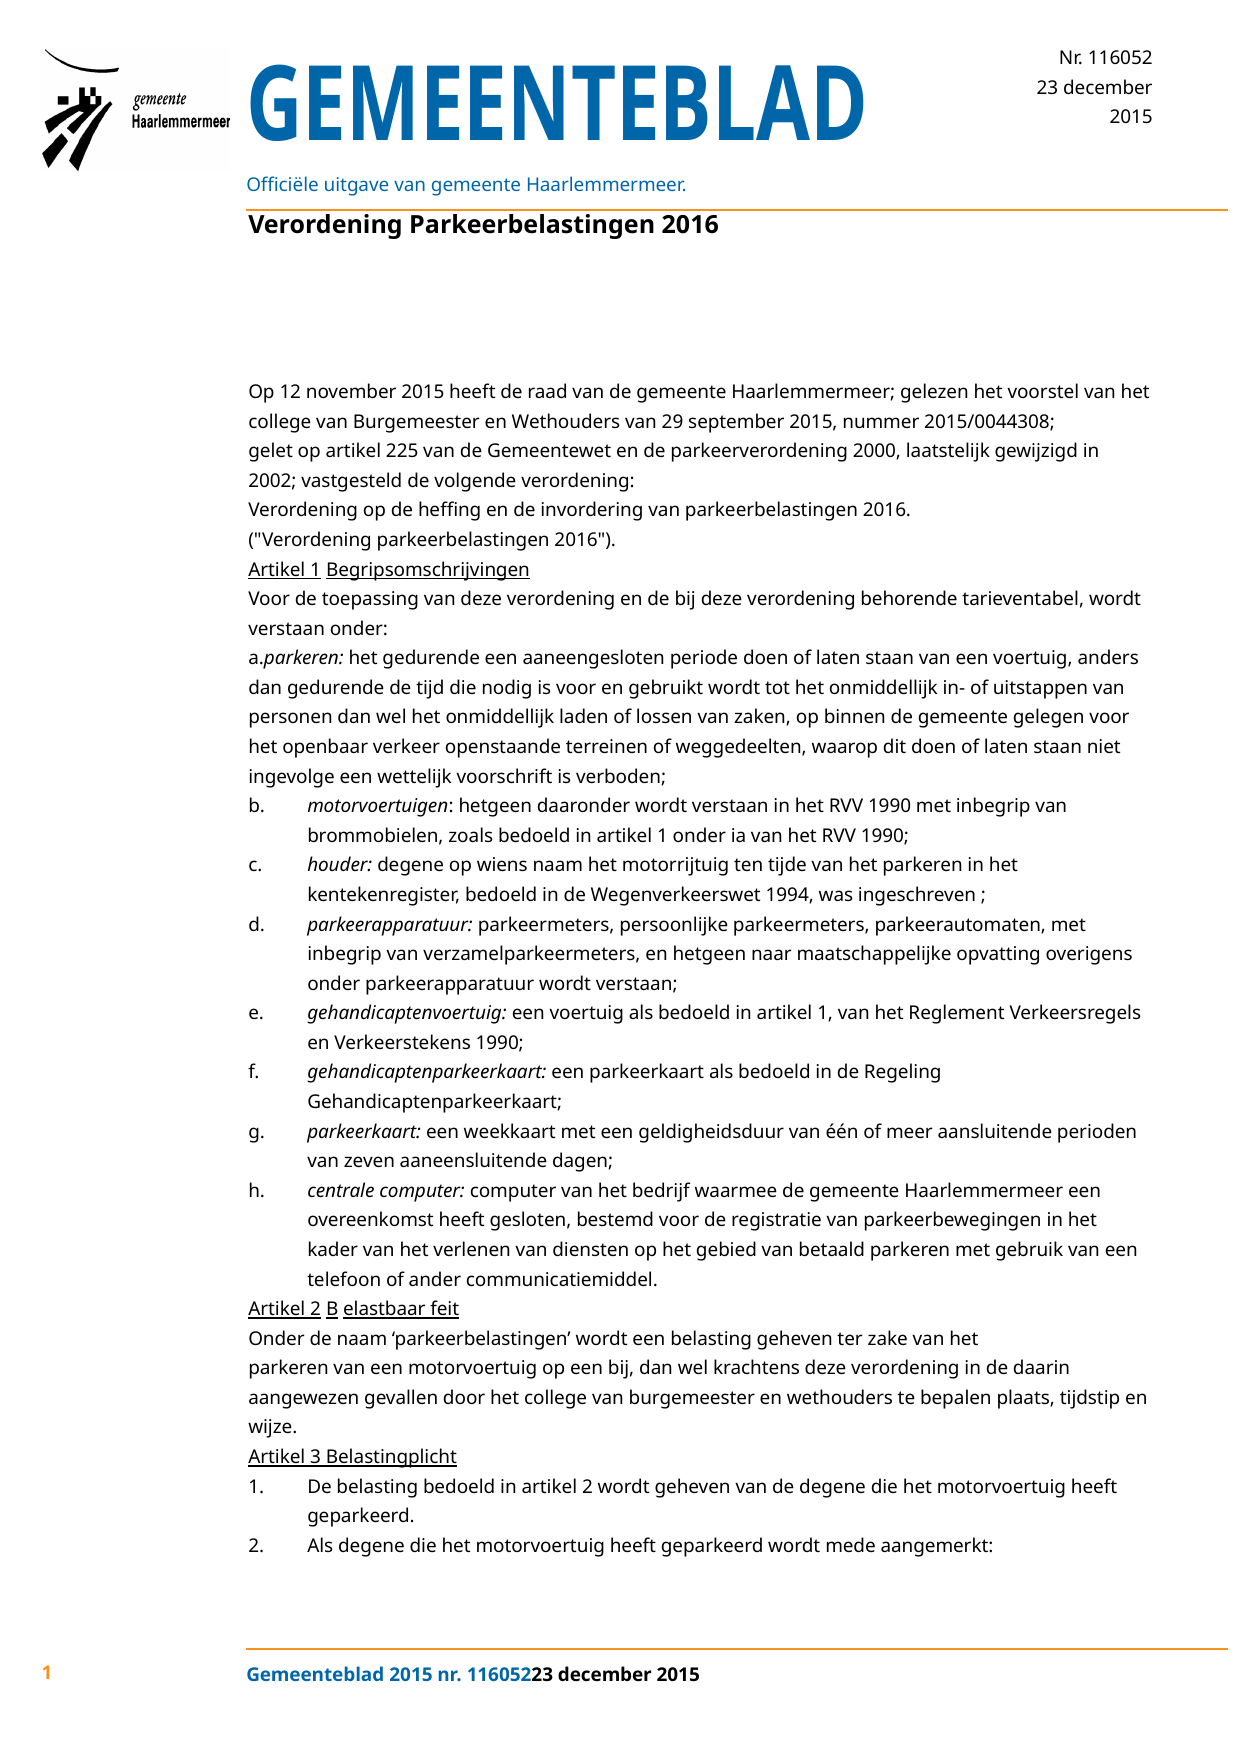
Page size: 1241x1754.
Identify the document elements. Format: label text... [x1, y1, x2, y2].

list centrale computer: computer van het bedrijf waarmee de gemeente Haarlemmermeer een overeenkomst heeft gesloten, bestemd voor de registratie van parkeerbewegingen in het kader van het verlenen van diensten op het gebied van betaald parkeren met gebruik van een telefoon of ander communicatiemiddel. [248, 1177, 1152, 1291]
text Artikel 1 Begripsomschrijvingen [248, 556, 1152, 581]
list houder: degene op wiens naam het motorrijtuig ten tijde van het parkeren in het kentekenregister, bedoeld in de Wegenverkeerswet 1994, was ingeschreven ; [248, 852, 1152, 907]
text Voor de toepassing van deze verordening en de bij deze verordening behorende tarieventabel, wordt verstaan onder: [248, 585, 1152, 641]
text parkeren van een motorvoertuig op een bij, dan wel krachtens deze verordening in de daarin aangewezen gevallen door het college van burgemeester en wethouders te bepalen plaats, tijdstip en wijze. [248, 1354, 1152, 1439]
list De belasting bedoeld in artikel 2 wordt geheven van de degene die het motorvoertuig heeft geparkeerd. [248, 1473, 1152, 1528]
list parkeerapparatuur: parkeermeters, persoonlijke parkeermeters, parkeerautomaten, met inbegrip van verzamelparkeermeters, en hetgeen naar maatschappelijke opvatting overigens onder parkeerapparatuur wordt verstaan; [248, 911, 1152, 996]
table_header [448, 349, 1152, 375]
list parkeerkaart: een weekkaart met een geldigheidsduur van één of meer aansluitende perioden van zeven aaneensluitende dagen; [248, 1118, 1152, 1173]
text Artikel 2 B elastbaar feit [248, 1295, 1152, 1321]
list Als degene die het motorvoertuig heeft geparkeerd wordt mede aangemerkt: [248, 1532, 1152, 1558]
text ("Verordening parkeerbelastingen 2016"). [248, 526, 1152, 552]
list gehandicaptenvoertuig: een voertuig als bedoeld in artikel 1, van het Reglement Verkeersregels en Verkeerstekens 1990; [248, 999, 1152, 1055]
table_header [248, 349, 448, 375]
text Artikel 3 Belastingplicht [248, 1443, 1152, 1469]
text Onder de naam ‘parkeerbelastingen’ wordt een belasting geheven ter zake van het [248, 1325, 1152, 1351]
list motorvoertuigen: hetgeen daaronder wordt verstaan in het RVV 1990 met inbegrip van brommobielen, zoals bedoeld in artikel 1 onder ia van het RVV 1990; [248, 792, 1152, 848]
list gehandicaptenparkeerkaart: een parkeerkaart als bedoeld in de Regeling Gehandicaptenparkeerkaart; [248, 1059, 1152, 1114]
text Verordening op de heffing en de invordering van parkeerbelastingen 2016. [248, 497, 1152, 522]
text a.parkeren: het gedurende een aaneengesloten periode doen of laten staan van een voertuig, anders dan gedurende de tijd die nodig is voor en gebruikt wordt tot het onmiddellijk in- of uitstappen van personen dan wel het onmiddellijk laden of lossen van zaken, op binnen de gemeente gelegen voor het openbaar verkeer openstaande terreinen of weggedeelten, waarop dit doen of laten staan niet ingevolge een wettelijk voorschrift is verboden; [248, 644, 1152, 788]
text gelet op artikel 225 van de Gemeentewet en de parkeerverordening 2000, laatstelijk gewijzigd in 2002; vastgesteld de volgende verordening: [248, 437, 1152, 493]
picture [41, 47, 231, 172]
text Verordening Parkeerbelastingen 2016 [248, 211, 1152, 241]
text Op 12 november 2015 heeft de raad van de gemeente Haarlemmermeer; gelezen het voorstel van het college van Burgemeester en Wethouders van 29 september 2015, nummer 2015/0044308; [248, 378, 1152, 433]
